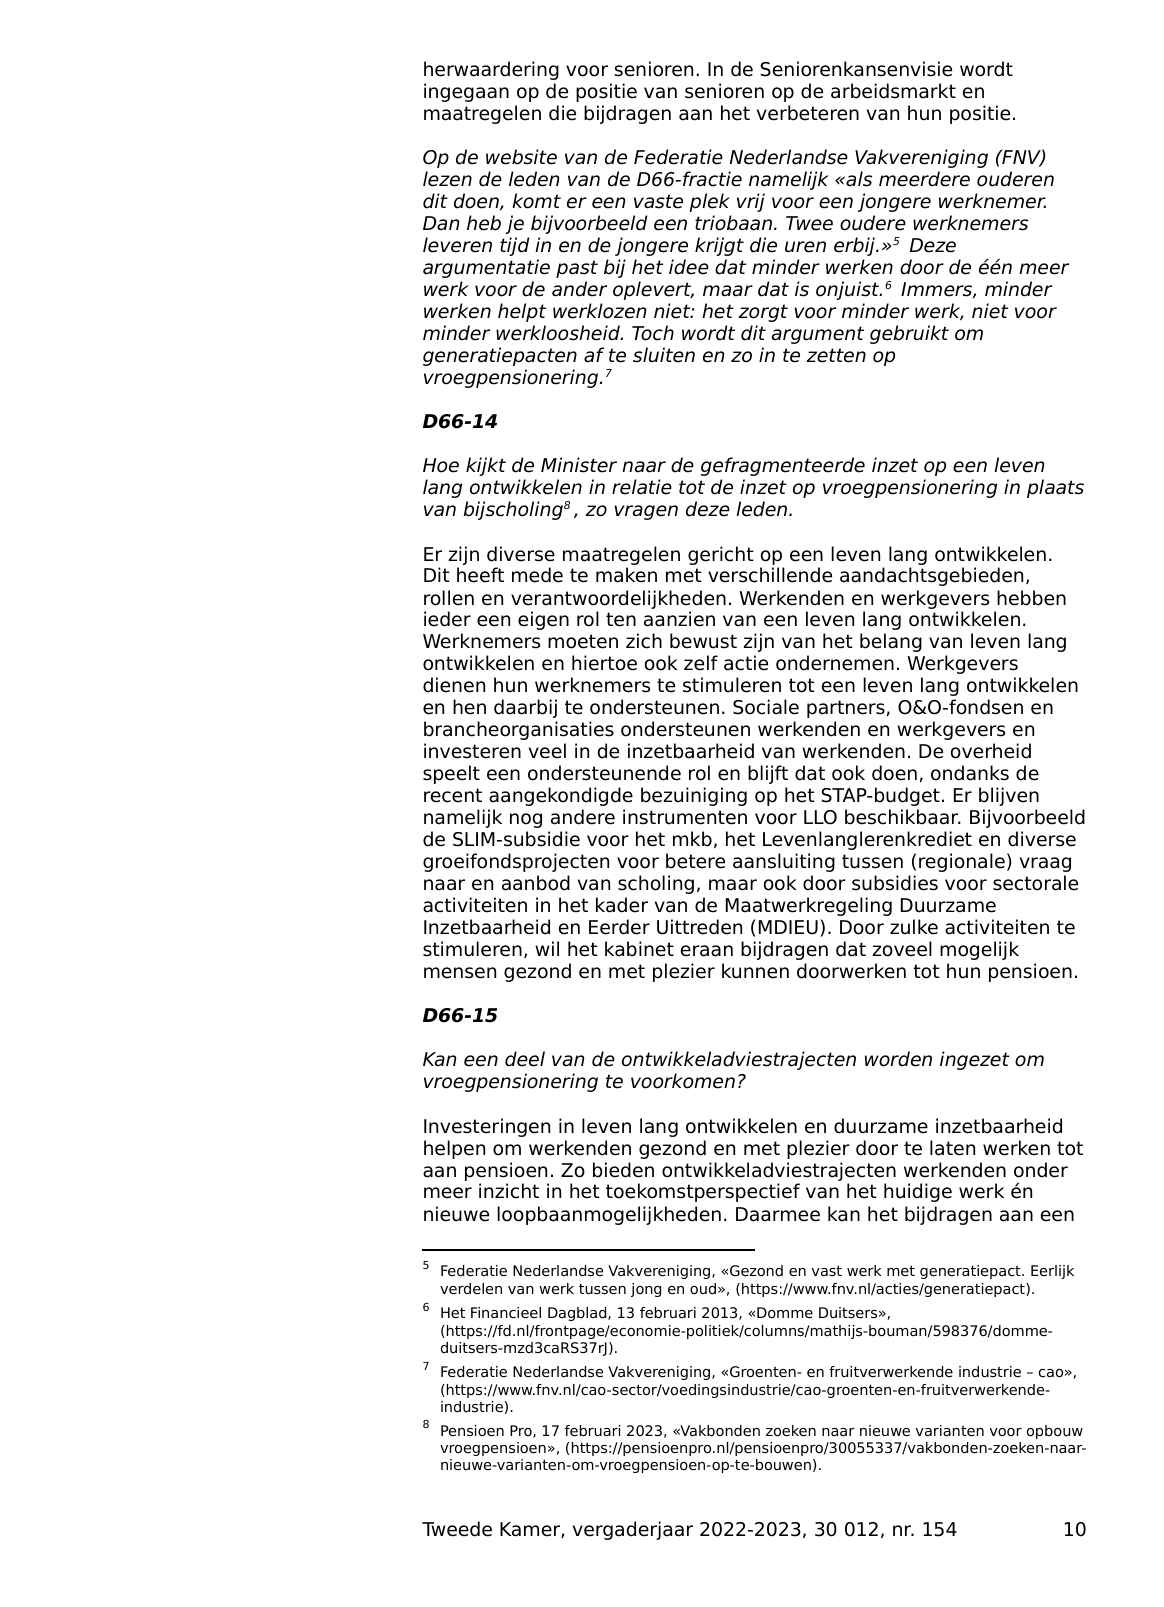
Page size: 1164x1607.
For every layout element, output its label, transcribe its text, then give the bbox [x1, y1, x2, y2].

subtitle D66-14 [422, 411, 1087, 433]
text Op de website van de Federatie Nederlandse Vakvereniging (FNV) lezen de leden van de D66-fractie namelijk «als meerdere ouderen dit doen, komt er een vaste plek vrij voor een jongere werknemer. Dan heb je bijvoorbeeld een triobaan. Twee oudere werknemers leveren tijd in en de jongere krijgt die uren erbij.» Deze argumentatie past bij het idee dat minder werken door de één meer werk voor de ander oplevert, maar dat is onjuist. Immers, minder werken helpt werklozen niet: het zorgt voor minder werk, niet voor minder werkloosheid. Toch wordt dit argument gebruikt om generatiepacten af te sluiten en zo in te zetten op vroegpensionering. [422, 147, 1087, 389]
text Hoe kijkt de Minister naar de gefragmenteerde inzet op een leven lang ontwikkelen in relatie tot de inzet op vroegpensionering in plaats van bijscholing, zo vragen deze leden. [422, 455, 1087, 521]
text Pensioen Pro, 17 februari 2023, «Vakbonden zoeken naar nieuwe varianten voor opbouw vroegpensioen», (https://pensioenpro.nl/pensioenpro/30055337/vakbonden-zoeken-naar-nieuwe-varianten-om-vroegpensioen-op-te-bouwen). [422, 1418, 1087, 1474]
text Investeringen in leven lang ontwikkelen en duurzame inzetbaarheid helpen om werkenden gezond en met plezier door te laten werken tot aan pensioen. Zo bieden ontwikkeladviestrajecten werkenden onder meer inzicht in het toekomstperspectief van het huidige werk én nieuwe loopbaanmogelijkheden. Daarmee kan het bijdragen aan een [422, 1116, 1087, 1225]
text Kan een deel van de ontwikkeladviestrajecten worden ingezet om vroegpensionering te voorkomen? [422, 1049, 1087, 1093]
subtitle D66-15 [422, 1005, 1087, 1027]
text herwaardering voor senioren. In de Seniorenkansenvisie wordt ingegaan op de positie van senioren op de arbeidsmarkt en maatregelen die bijdragen aan het verbeteren van hun positie. [422, 59, 1087, 125]
text Federatie Nederlandse Vakvereniging, «Gezond en vast werk met generatiepact. Eerlijk verdelen van werk tussen jong en oud», (https://www.fnv.nl/acties/generatiepact). [422, 1259, 1087, 1298]
text Het Financieel Dagblad, 13 februari 2013, «Domme Duitsers», (https://fd.nl/frontpage/economie-politiek/columns/mathijs-bouman/598376/domme-duitsers-mzd3caRS37rJ). [422, 1301, 1087, 1357]
text Er zijn diverse maatregelen gericht op een leven lang ontwikkelen. Dit heeft mede te maken met verschillende aandachtsgebieden, rollen en verantwoordelijkheden. Werkenden en werkgevers hebben ieder een eigen rol ten aanzien van een leven lang ontwikkelen. Werknemers moeten zich bewust zijn van het belang van leven lang ontwikkelen en hiertoe ook zelf actie ondernemen. Werkgevers dienen hun werknemers te stimuleren tot een leven lang ontwikkelen en hen daarbij te ondersteunen. Sociale partners, O&O-fondsen en brancheorganisaties ondersteunen werkenden en werkgevers en investeren veel in de inzetbaarheid van werkenden. De overheid speelt een ondersteunende rol en blijft dat ook doen, ondanks de recent aangekondigde bezuiniging op het STAP-budget. Er blijven namelijk nog andere instrumenten voor LLO beschikbaar. Bijvoorbeeld de SLIM-subsidie voor het mkb, het Levenlanglerenkrediet en diverse groeifondsprojecten voor betere aansluiting tussen (regionale) vraag naar en aanbod van scholing, maar ook door subsidies voor sectorale activiteiten in het kader van de Maatwerkregeling Duurzame Inzetbaarheid en Eerder Uittreden (MDIEU). Door zulke activiteiten te stimuleren, wil het kabinet eraan bijdragen dat zoveel mogelijk mensen gezond en met plezier kunnen doorwerken tot hun pensioen. [422, 543, 1087, 983]
text Federatie Nederlandse Vakvereniging, «Groenten- en fruitverwerkende industrie – cao», (https://www.fnv.nl/cao-sector/voedingsindustrie/cao-groenten-en-fruitverwerkende-industrie). [422, 1360, 1087, 1416]
